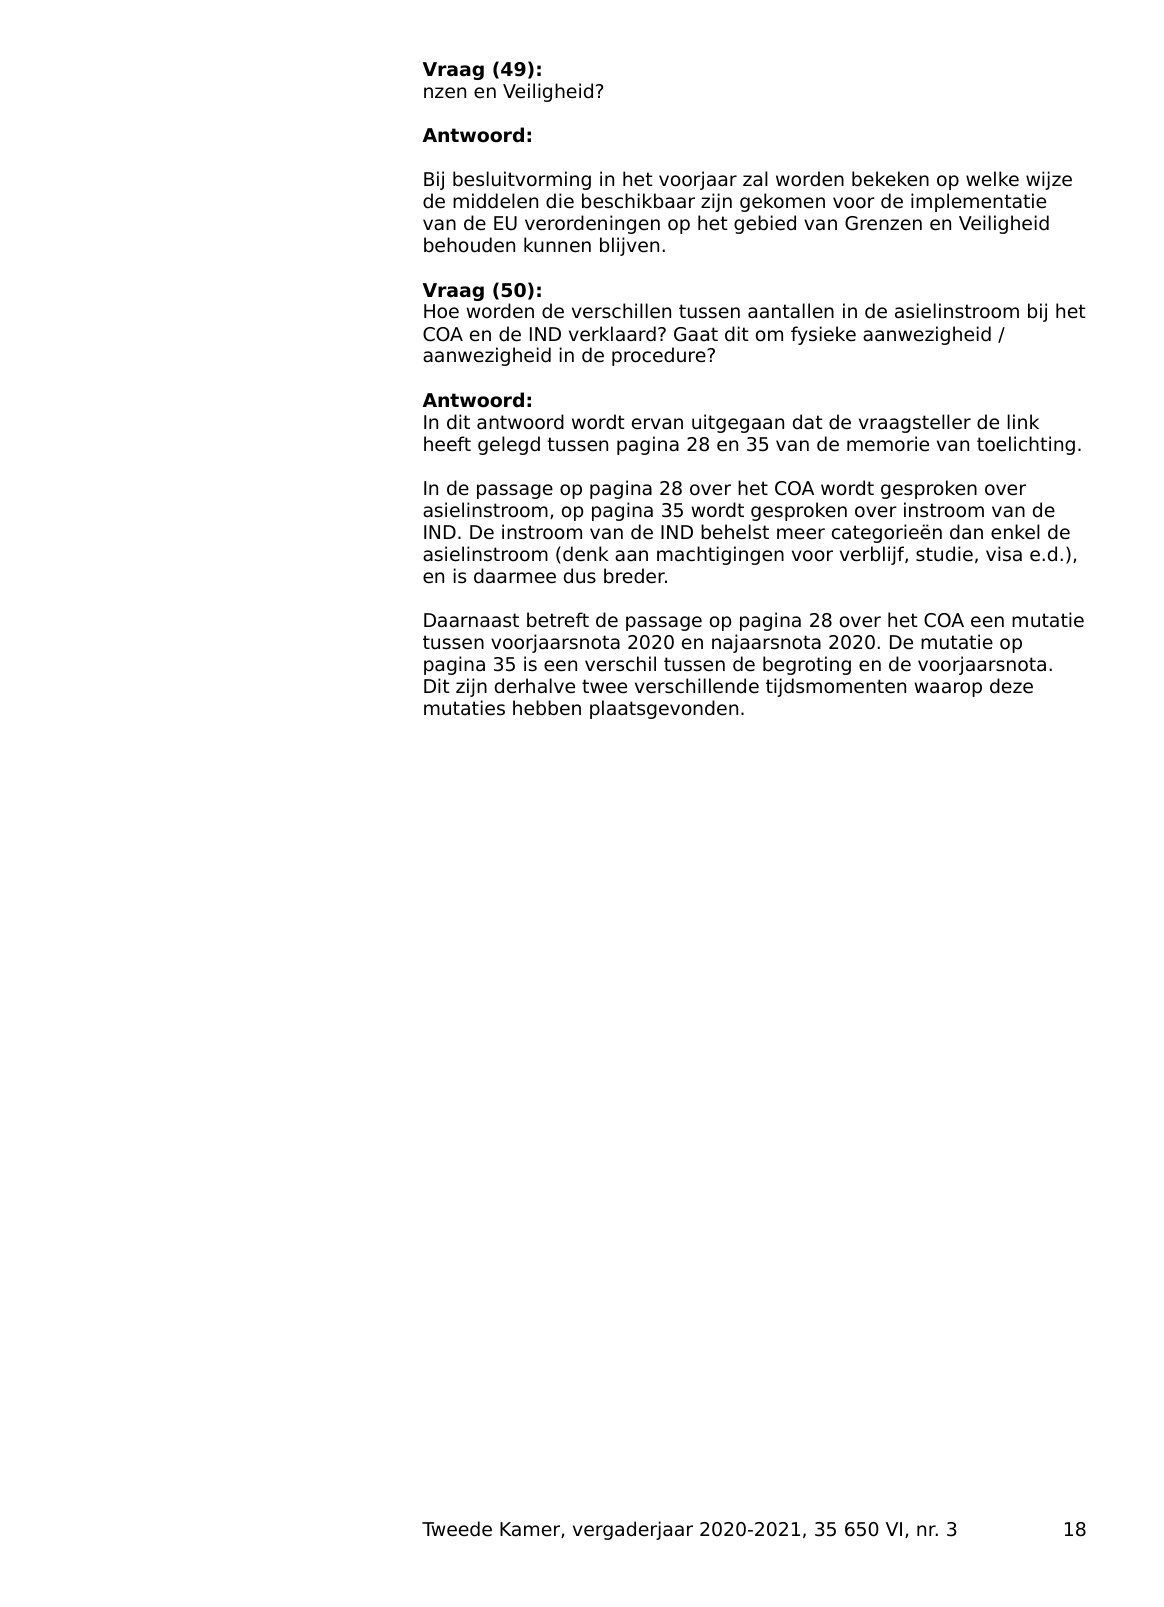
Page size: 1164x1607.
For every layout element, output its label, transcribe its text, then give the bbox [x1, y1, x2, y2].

text Hoe worden de verschillen tussen aantallen in de asielinstroom bij het COA en de IND verklaard? Gaat dit om fysieke aanwezigheid / aanwezigheid in de procedure? [422, 301, 1087, 367]
subtitle Antwoord: [422, 125, 1087, 147]
text nzen en Veiligheid? [422, 81, 1087, 103]
text Daarnaast betreft de passage op pagina 28 over het COA een mutatie tussen voorjaarsnota 2020 en najaarsnota 2020. De mutatie op pagina 35 is een verschil tussen de begroting en de voorjaarsnota. Dit zijn derhalve twee verschillende tijdsmomenten waarop deze mutaties hebben plaatsgevonden. [422, 610, 1087, 720]
subtitle Vraag (49): [422, 59, 1087, 81]
subtitle Antwoord: [422, 389, 1087, 412]
subtitle Vraag (50): [422, 279, 1087, 301]
text Bij besluitvorming in het voorjaar zal worden bekeken op welke wijze de middelen die beschikbaar zijn gekomen voor de implementatie van de EU verordeningen op het gebied van Grenzen en Veiligheid behouden kunnen blijven. [422, 169, 1087, 257]
text In de passage op pagina 28 over het COA wordt gesproken over asielinstroom, op pagina 35 wordt gesproken over instroom van de IND. De instroom van de IND behelst meer categorieën dan enkel de asielinstroom (denk aan machtigingen voor verblijf, studie, visa e.d.), en is daarmee dus breder. [422, 478, 1087, 588]
text In dit antwoord wordt ervan uitgegaan dat de vraagsteller de link heeft gelegd tussen pagina 28 en 35 van de memorie van toelichting. [422, 412, 1087, 456]
